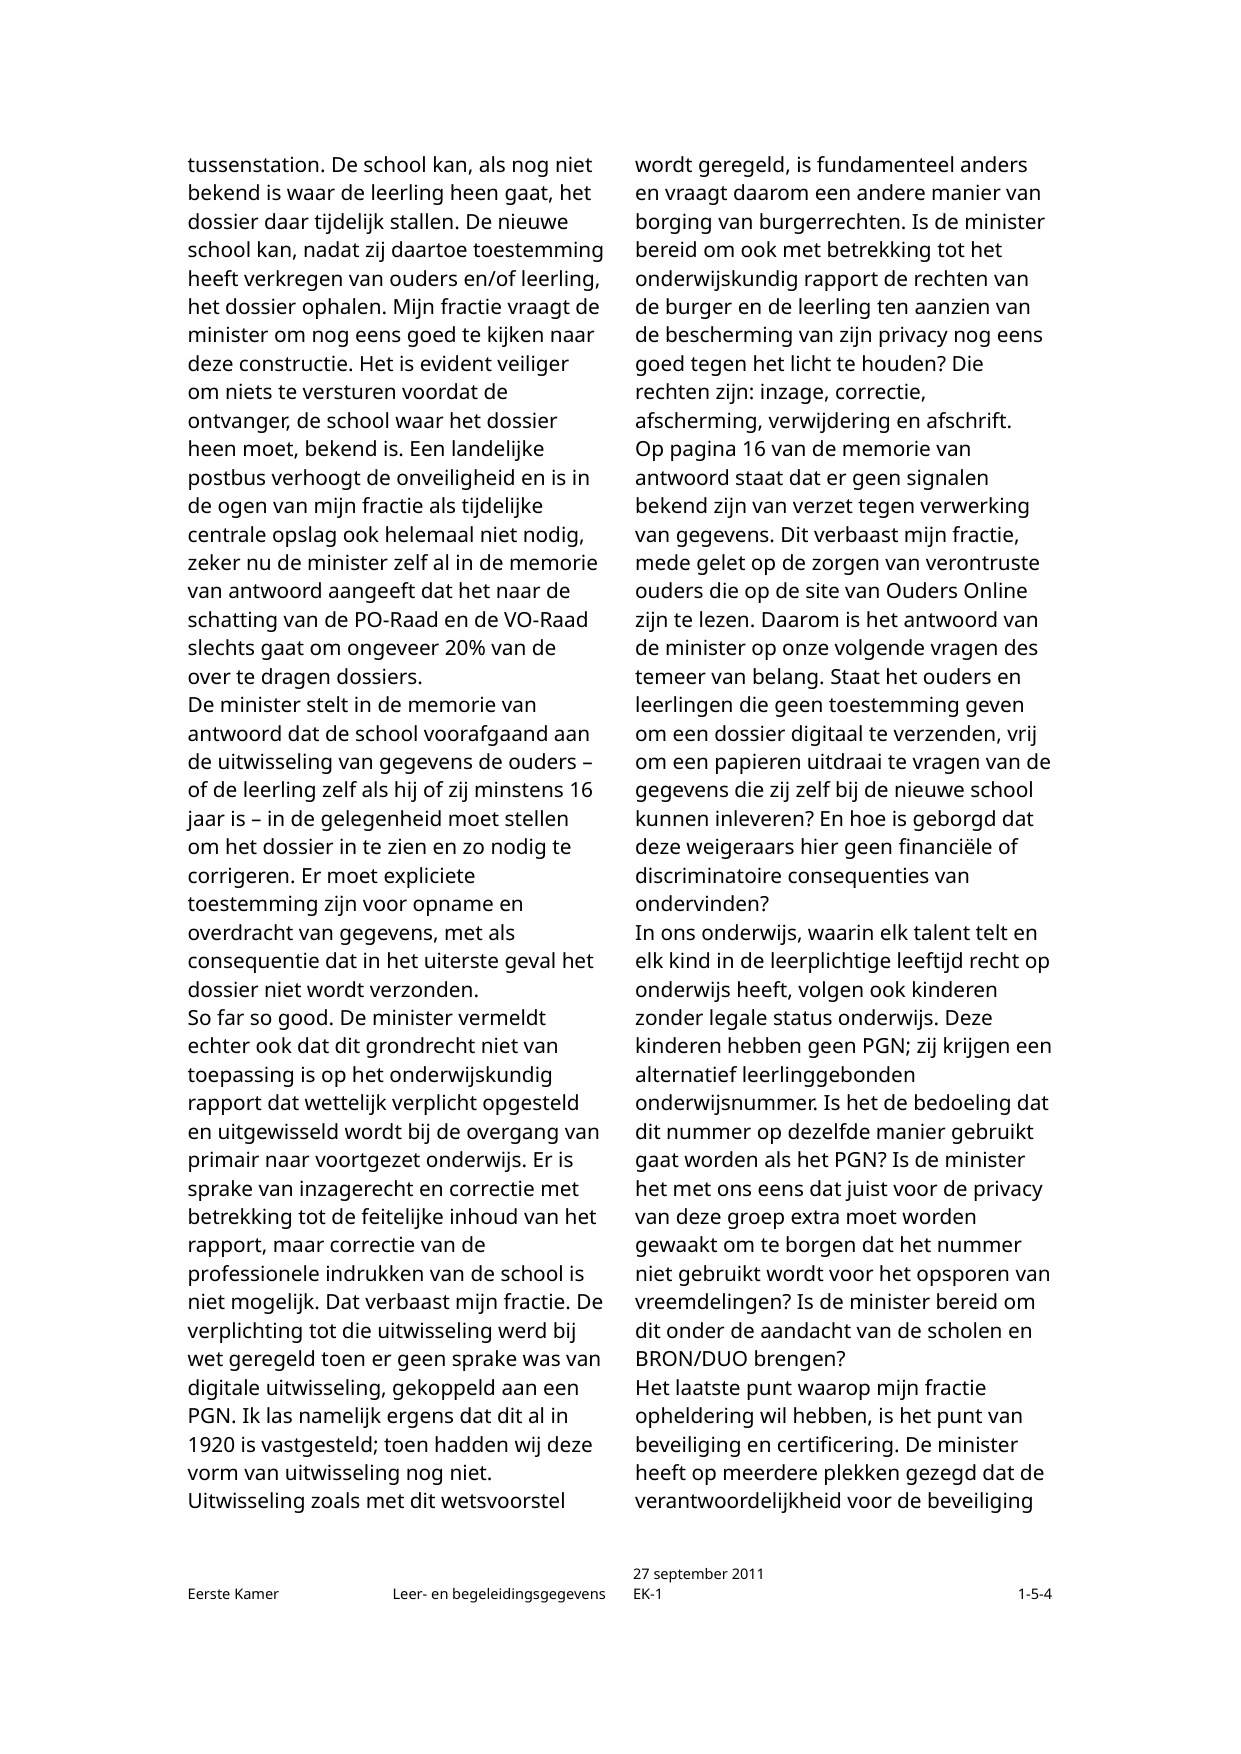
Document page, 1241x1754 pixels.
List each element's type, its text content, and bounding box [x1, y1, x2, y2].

text tussenstation. De school kan, als nog niet bekend is waar de leerling heen gaat, het dossier daar tijdelijk stallen. De nieuwe school kan, nadat zij daartoe toestemming heeft verkregen van ouders en/of leerling, het dossier ophalen. Mijn fractie vraagt de minister om nog eens goed te kijken naar deze constructie. Het is evident veiliger om niets te versturen voordat de ontvanger, de school waar het dossier heen moet, bekend is. Een landelijke postbus verhoogt de onveiligheid en is in de ogen van mijn fractie als tijdelijke centrale opslag ook helemaal niet nodig, zeker nu de minister zelf al in de memorie van antwoord aangeeft dat het naar de schatting van de PO-Raad en de VO-Raad slechts gaat om ongeveer 20% van de over te dragen dossiers. [187, 150, 605, 690]
text Op pagina 16 van de memorie van antwoord staat dat er geen signalen bekend zijn van verzet tegen verwerking van gegevens. Dit verbaast mijn fractie, mede gelet op de zorgen van verontruste ouders die op de site van Ouders Online zijn te lezen. Daarom is het antwoord van de minister op onze volgende vragen des temeer van belang. Staat het ouders en leerlingen die geen toestemming geven om een dossier digitaal te verzenden, vrij om een papieren uitdraai te vragen van de gegevens die zij zelf bij de nieuwe school kunnen inleveren? En hoe is geborgd dat deze weigeraars hier geen financiële of discriminatoire consequenties van ondervinden? [635, 434, 1053, 918]
text De minister stelt in de memorie van antwoord dat de school voorafgaand aan de uitwisseling van gegevens de ouders – of de leerling zelf als hij of zij minstens 16 jaar is – in de gelegenheid moet stellen om het dossier in te zien en zo nodig te corrigeren. Er moet expliciete toestemming zijn voor opname en overdracht van gegevens, met als consequentie dat in het uiterste geval het dossier niet wordt verzonden. [187, 690, 605, 1003]
text wordt geregeld, is fundamenteel anders en vraagt daarom een andere manier van borging van burgerrechten. Is de minister bereid om ook met betrekking tot het onderwijskundig rapport de rechten van de burger en de leerling ten aanzien van de bescherming van zijn privacy nog eens goed tegen het licht te houden? Die rechten zijn: inzage, correctie, afscherming, verwijdering en afschrift. [635, 150, 1053, 434]
text In ons onderwijs, waarin elk talent telt en elk kind in de leerplichtige leeftijd recht op onderwijs heeft, volgen ook kinderen zonder legale status onderwijs. Deze kinderen hebben geen PGN; zij krijgen een alternatief leerlinggebonden onderwijsnummer. Is het de bedoeling dat dit nummer op dezelfde manier gebruikt gaat worden als het PGN? Is de minister het met ons eens dat juist voor de privacy van deze groep extra moet worden gewaakt om te borgen dat het nummer niet gebruikt wordt voor het opsporen van vreemdelingen? Is de minister bereid om dit onder de aandacht van de scholen en BRON/DUO brengen? [635, 918, 1053, 1373]
text Het laatste punt waarop mijn fractie opheldering wil hebben, is het punt van beveiliging en certificering. De minister heeft op meerdere plekken gezegd dat de verantwoordelijkheid voor de beveiliging [635, 1373, 1053, 1515]
text So far so good. De minister vermeldt echter ook dat dit grondrecht niet van toepassing is op het onderwijskundig rapport dat wettelijk verplicht opgesteld en uitgewisseld wordt bij de overgang van primair naar voortgezet onderwijs. Er is sprake van inzagerecht en correctie met betrekking tot de feitelijke inhoud van het rapport, maar correctie van de professionele indrukken van de school is niet mogelijk. Dat verbaast mijn fractie. De verplichting tot die uitwisseling werd bij wet geregeld toen er geen sprake was van digitale uitwisseling, gekoppeld aan een PGN. Ik las namelijk ergens dat dit al in 1920 is vastgesteld; toen hadden wij deze vorm van uitwisseling nog niet. Uitwisseling zoals met dit wetsvoorstel [187, 1003, 605, 1515]
